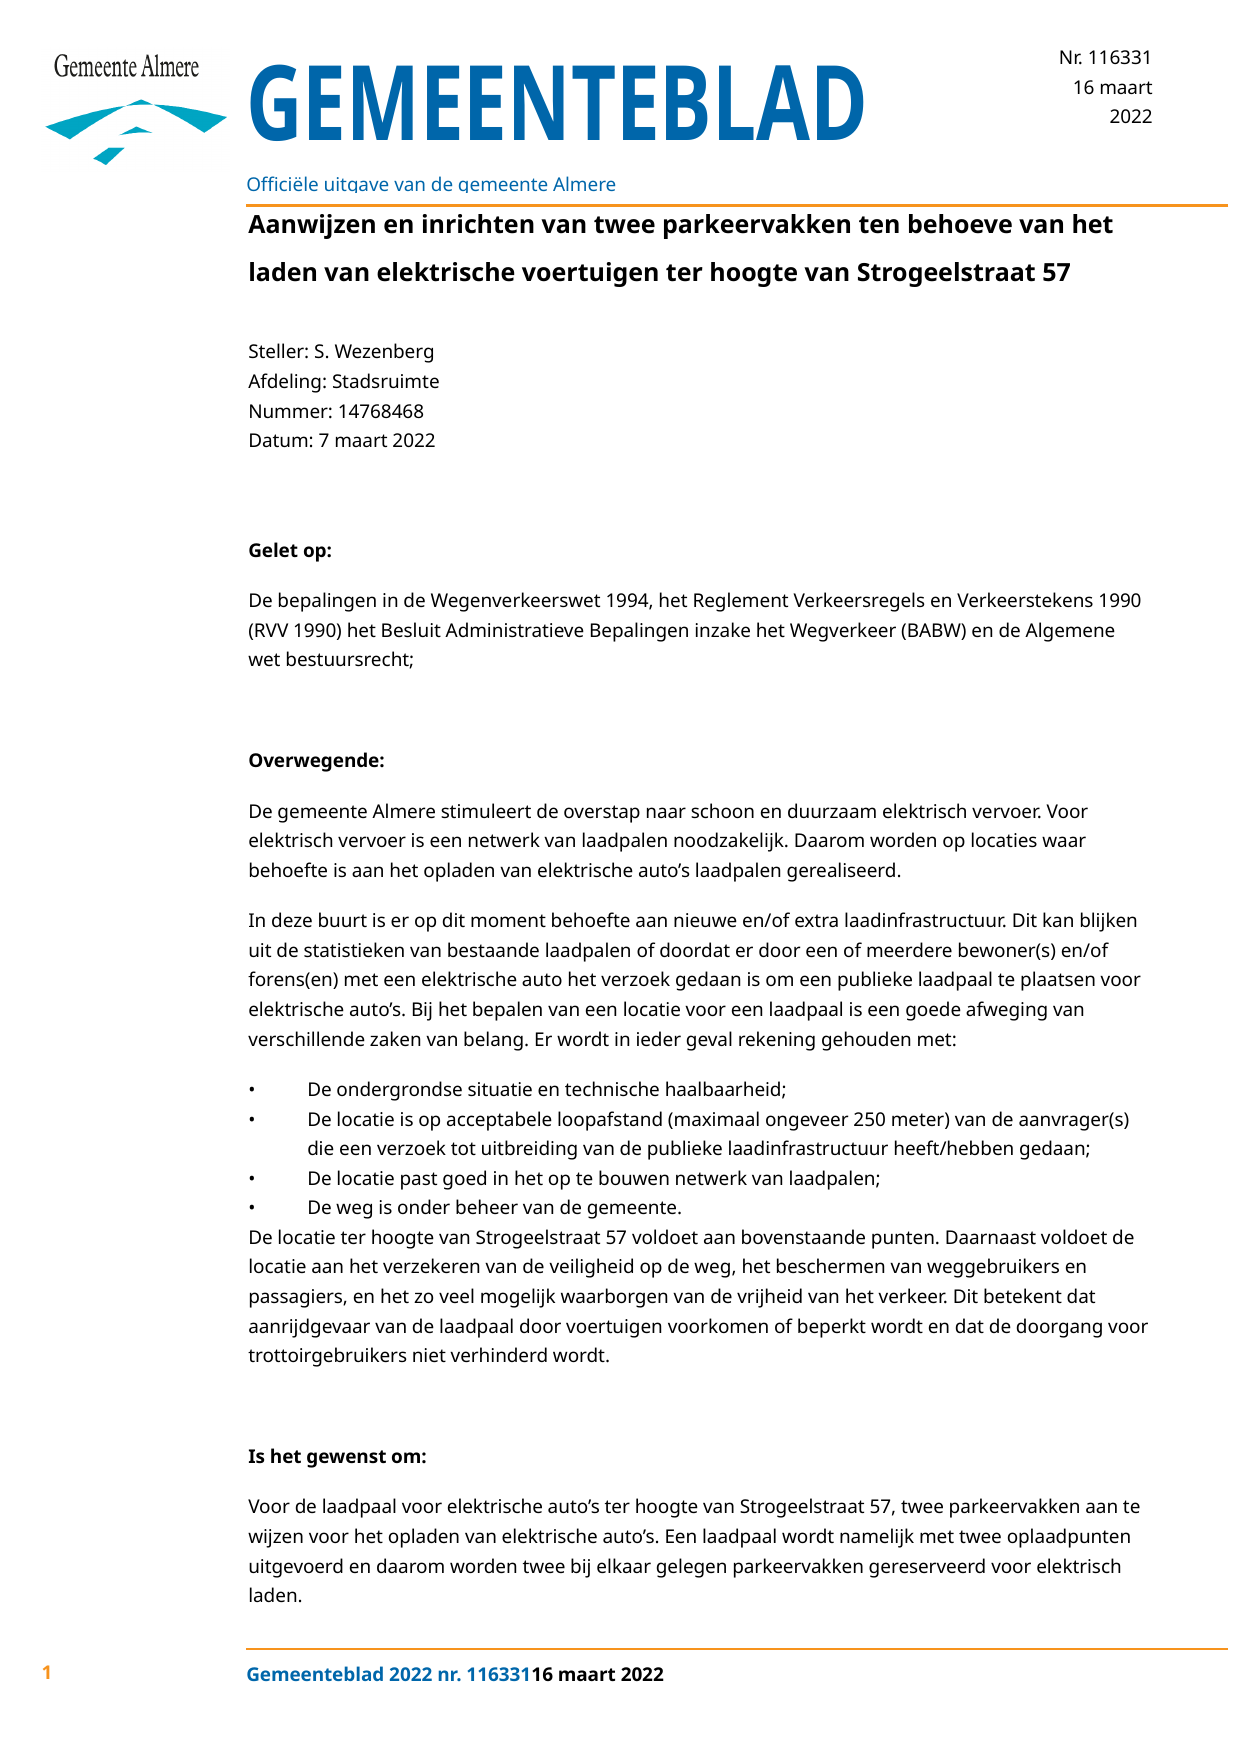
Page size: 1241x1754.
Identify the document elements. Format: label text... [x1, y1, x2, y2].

text De gemeente Almere stimuleert de overstap naar schoon en duurzaam elektrisch vervoer. Voor elektrisch vervoer is een netwerk van laadpalen noodzakelijk. Daarom worden op locaties waar behoefte is aan het opladen van elektrische auto’s laadpalen gerealiseerd. [248, 798, 1152, 883]
text Is het gewenst om: [248, 1443, 1152, 1469]
list De locatie past goed in het op te bouwen netwerk van laadpalen; [248, 1165, 1152, 1191]
text Aanwijzen en inrichten van twee parkeervakken ten behoeve van het laden van elektrische voertuigen ter hoogte van Strogeelstraat 57 [248, 207, 1152, 288]
text Nummer: 14768468 [248, 398, 1152, 423]
text Gelet op: [248, 537, 1152, 563]
text Overwegende: [248, 747, 1152, 773]
picture [41, 47, 231, 172]
list De locatie is op acceptabele loopafstand (maximaal ongeveer 250 meter) van de aanvrager(s) die een verzoek tot uitbreiding van de publieke laadinfrastructuur heeft/hebben gedaan; [248, 1106, 1152, 1161]
text De locatie ter hoogte van Strogeelstraat 57 voldoet aan bovenstaande punten. Daarnaast voldoet de locatie aan het verzekeren van de veiligheid op de weg, het beschermen van weggebruikers en passagiers, en het zo veel mogelijk waarborgen van de vrijheid van het verkeer. Dit betekent dat aanrijdgevaar van de laadpaal door voertuigen voorkomen of beperkt wordt en dat de doorgang voor trottoirgebruikers niet verhinderd wordt. [248, 1224, 1152, 1368]
text Datum: 7 maart 2022 [248, 427, 1152, 453]
text Voor de laadpaal voor elektrische auto’s ter hoogte van Strogeelstraat 57, twee parkeervakken aan te wijzen voor het opladen van elektrische auto’s. Een laadpaal wordt namelijk met twee oplaadpunten uitgevoerd en daarom worden twee bij elkaar gelegen parkeervakken gereserveerd voor elektrisch laden. [248, 1494, 1152, 1608]
text In deze buurt is er op dit moment behoefte aan nieuwe en/of extra laadinfrastructuur. Dit kan blijken uit de statistieken van bestaande laadpalen of doordat er door een of meerdere bewoner(s) en/of forens(en) met een elektrische auto het verzoek gedaan is om een publieke laadpaal te plaatsen voor elektrische auto’s. Bij het bepalen van een locatie voor een laadpaal is een goede afweging van verschillende zaken van belang. Er wordt in ieder geval rekening gehouden met: [248, 907, 1152, 1051]
text Afdeling: Stadsruimte [248, 368, 1152, 394]
text De bepalingen in de Wegenverkeerswet 1994, het Reglement Verkeersregels en Verkeerstekens 1990 (RVV 1990) het Besluit Administratieve Bepalingen inzake het Wegverkeer (BABW) en de Algemene wet bestuursrecht; [248, 587, 1152, 672]
list De weg is onder beheer van de gemeente. [248, 1194, 1152, 1220]
list De ondergrondse situatie en technische haalbaarheid; [248, 1076, 1152, 1102]
text Steller: S. Wezenberg [248, 339, 1152, 364]
